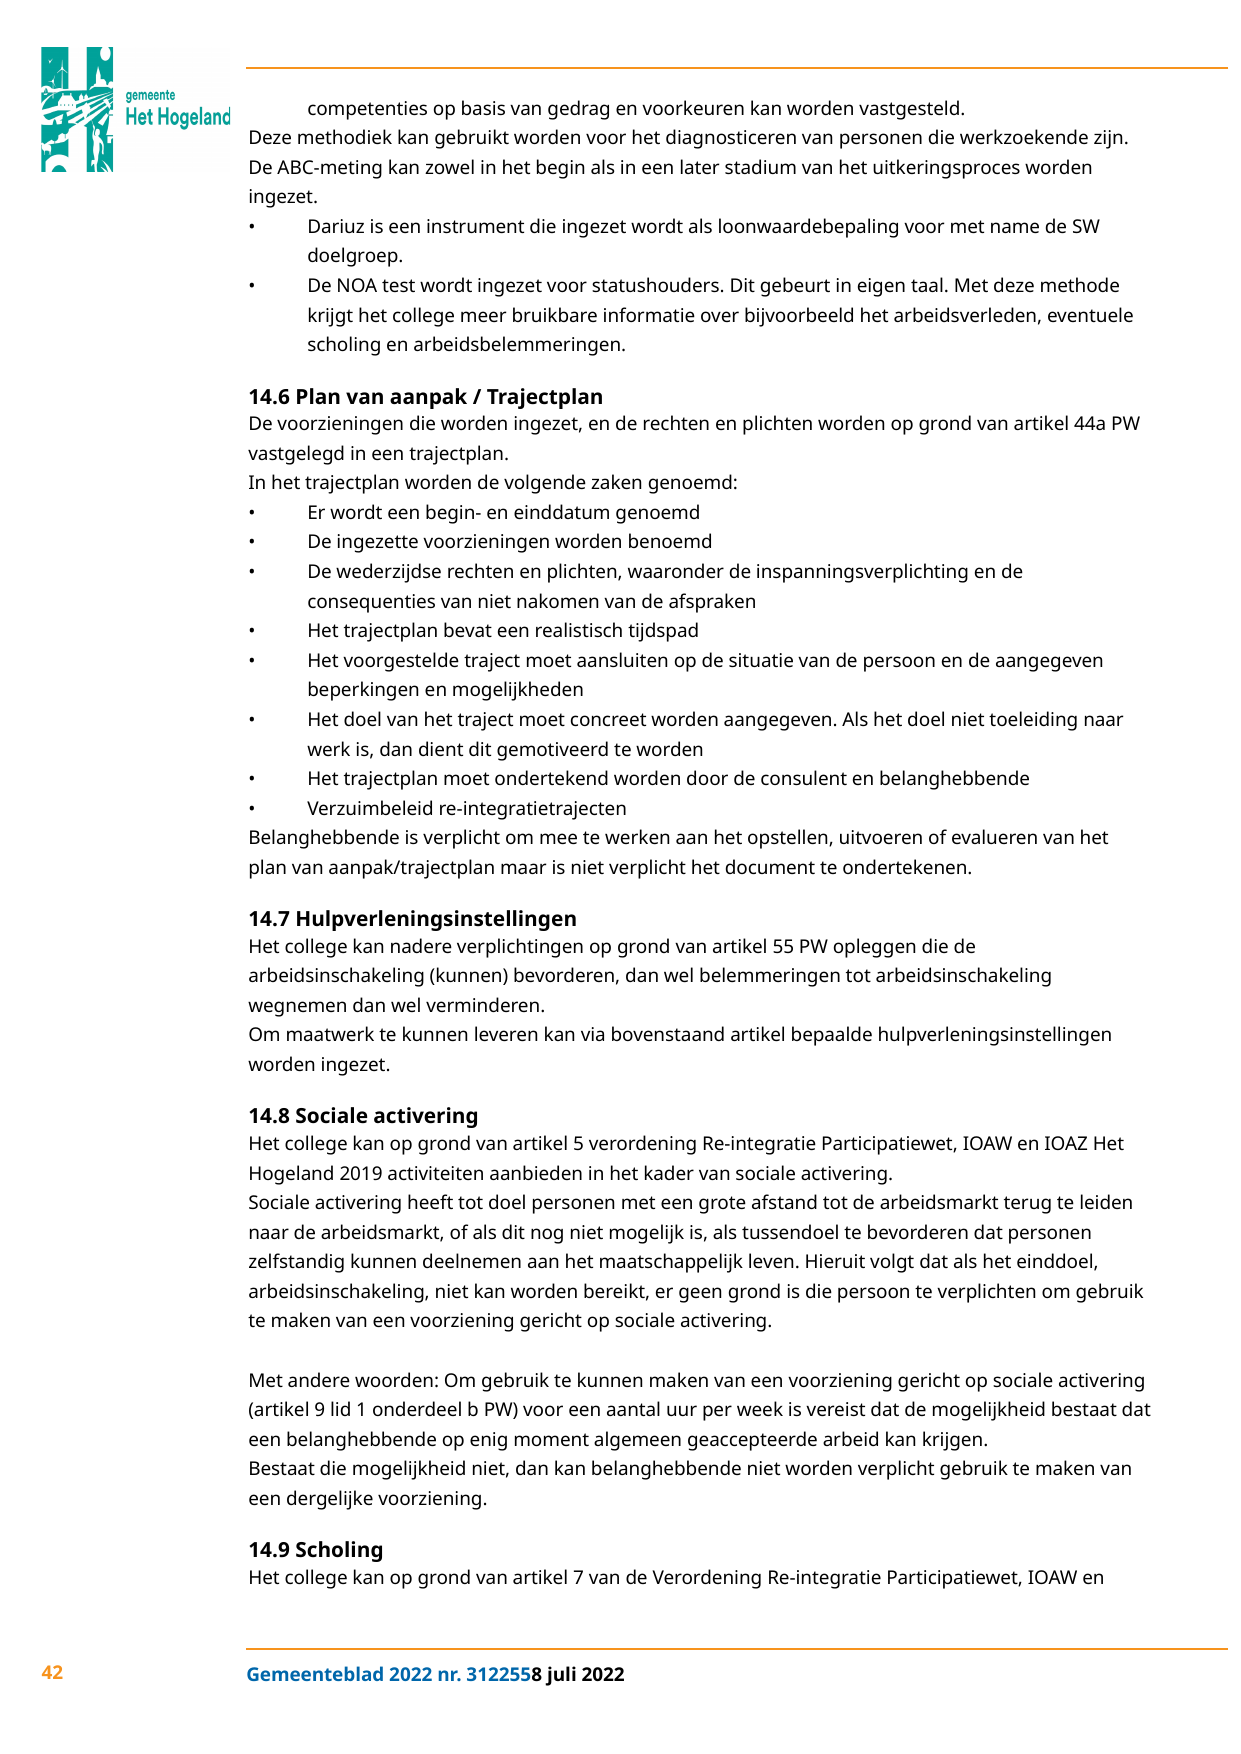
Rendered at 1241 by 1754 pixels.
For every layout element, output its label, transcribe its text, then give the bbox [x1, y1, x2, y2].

list Het trajectplan moet ondertekend worden door de consulent en belanghebbende [248, 765, 1152, 791]
list competenties op basis van gedrag en voorkeuren kan worden vastgesteld. [248, 95, 1152, 121]
list De ingezette voorzieningen worden benoemd [248, 529, 1152, 554]
text Het college kan op grond van artikel 5 verordening Re-integratie Participatiewet, IOAW en IOAZ Het Hogeland 2019 activiteiten aanbieden in het kader van sociale activering. [248, 1130, 1152, 1185]
text Met andere woorden: Om gebruik te kunnen maken van een voorziening gericht op sociale activering (artikel 9 lid 1 onderdeel b PW) voor een aantal uur per week is vereist dat de mogelijkheid bestaat dat een belanghebbende op enig moment algemeen geaccepteerde arbeid kan krijgen. [248, 1367, 1152, 1452]
list De wederzijdse rechten en plichten, waaronder de inspanningsverplichting en de consequenties van niet nakomen van de afspraken [248, 558, 1152, 613]
text 14.9 Scholing [248, 1536, 1152, 1564]
text Belanghebbende is verplicht om mee te werken aan het opstellen, uitvoeren of evalueren van het plan van aanpak/trajectplan maar is niet verplicht het document te ondertekenen. [248, 824, 1152, 880]
list Dariuz is een instrument die ingezet wordt als loonwaardebepaling voor met name de SW doelgroep. [248, 213, 1152, 268]
picture [41, 47, 231, 172]
text In het trajectplan worden de volgende zaken genoemd: [248, 469, 1152, 495]
list Het trajectplan bevat een realistisch tijdspad [248, 617, 1152, 643]
text Het college kan op grond van artikel 7 van de Verordening Re-integratie Participatiewet, IOAW en [248, 1564, 1152, 1590]
text 14.7 Hulpverleningsinstellingen [248, 904, 1152, 933]
list Er wordt een begin- en einddatum genoemd [248, 499, 1152, 525]
text Het college kan nadere verplichtingen op grond van artikel 55 PW opleggen die de arbeidsinschakeling (kunnen) bevorderen, dan wel belemmeringen tot arbeidsinschakeling wegnemen dan wel verminderen. [248, 933, 1152, 1018]
text De voorzieningen die worden ingezet, en de rechten en plichten worden op grond van artikel 44a PW vastgelegd in een trajectplan. [248, 410, 1152, 466]
text 14.6 Plan van aanpak / Trajectplan [248, 382, 1152, 410]
list De NOA test wordt ingezet voor statushouders. Dit gebeurt in eigen taal. Met deze methode krijgt het college meer bruikbare informatie over bijvoorbeeld het arbeidsverleden, eventuele scholing en arbeidsbelemmeringen. [248, 272, 1152, 357]
list Verzuimbeleid re-integratietrajecten [248, 795, 1152, 821]
text Deze methodiek kan gebruikt worden voor het diagnosticeren van personen die werkzoekende zijn. De ABC-meting kan zowel in het begin als in een later stadium van het uitkeringsproces worden ingezet. [248, 124, 1152, 209]
text Bestaat die mogelijkheid niet, dan kan belanghebbende niet worden verplicht gebruik te maken van een dergelijke voorziening. [248, 1456, 1152, 1511]
text Sociale activering heeft tot doel personen met een grote afstand tot de arbeidsmarkt terug te leiden naar de arbeidsmarkt, of als dit nog niet mogelijk is, als tussendoel te bevorderen dat personen zelfstandig kunnen deelnemen aan het maatschappelijk leven. Hieruit volgt dat als het einddoel, arbeidsinschakeling, niet kan worden bereikt, er geen grond is die persoon te verplichten om gebruik te maken van een voorziening gericht op sociale activering. [248, 1189, 1152, 1333]
list Het doel van het traject moet concreet worden aangegeven. Als het doel niet toeleiding naar werk is, dan dient dit gemotiveerd te worden [248, 706, 1152, 761]
text 14.8 Sociale activering [248, 1102, 1152, 1130]
text Om maatwerk te kunnen leveren kan via bovenstaand artikel bepaalde hulpverleningsinstellingen worden ingezet. [248, 1022, 1152, 1077]
list Het voorgestelde traject moet aansluiten op de situatie van de persoon en de aangegeven beperkingen en mogelijkheden [248, 647, 1152, 702]
